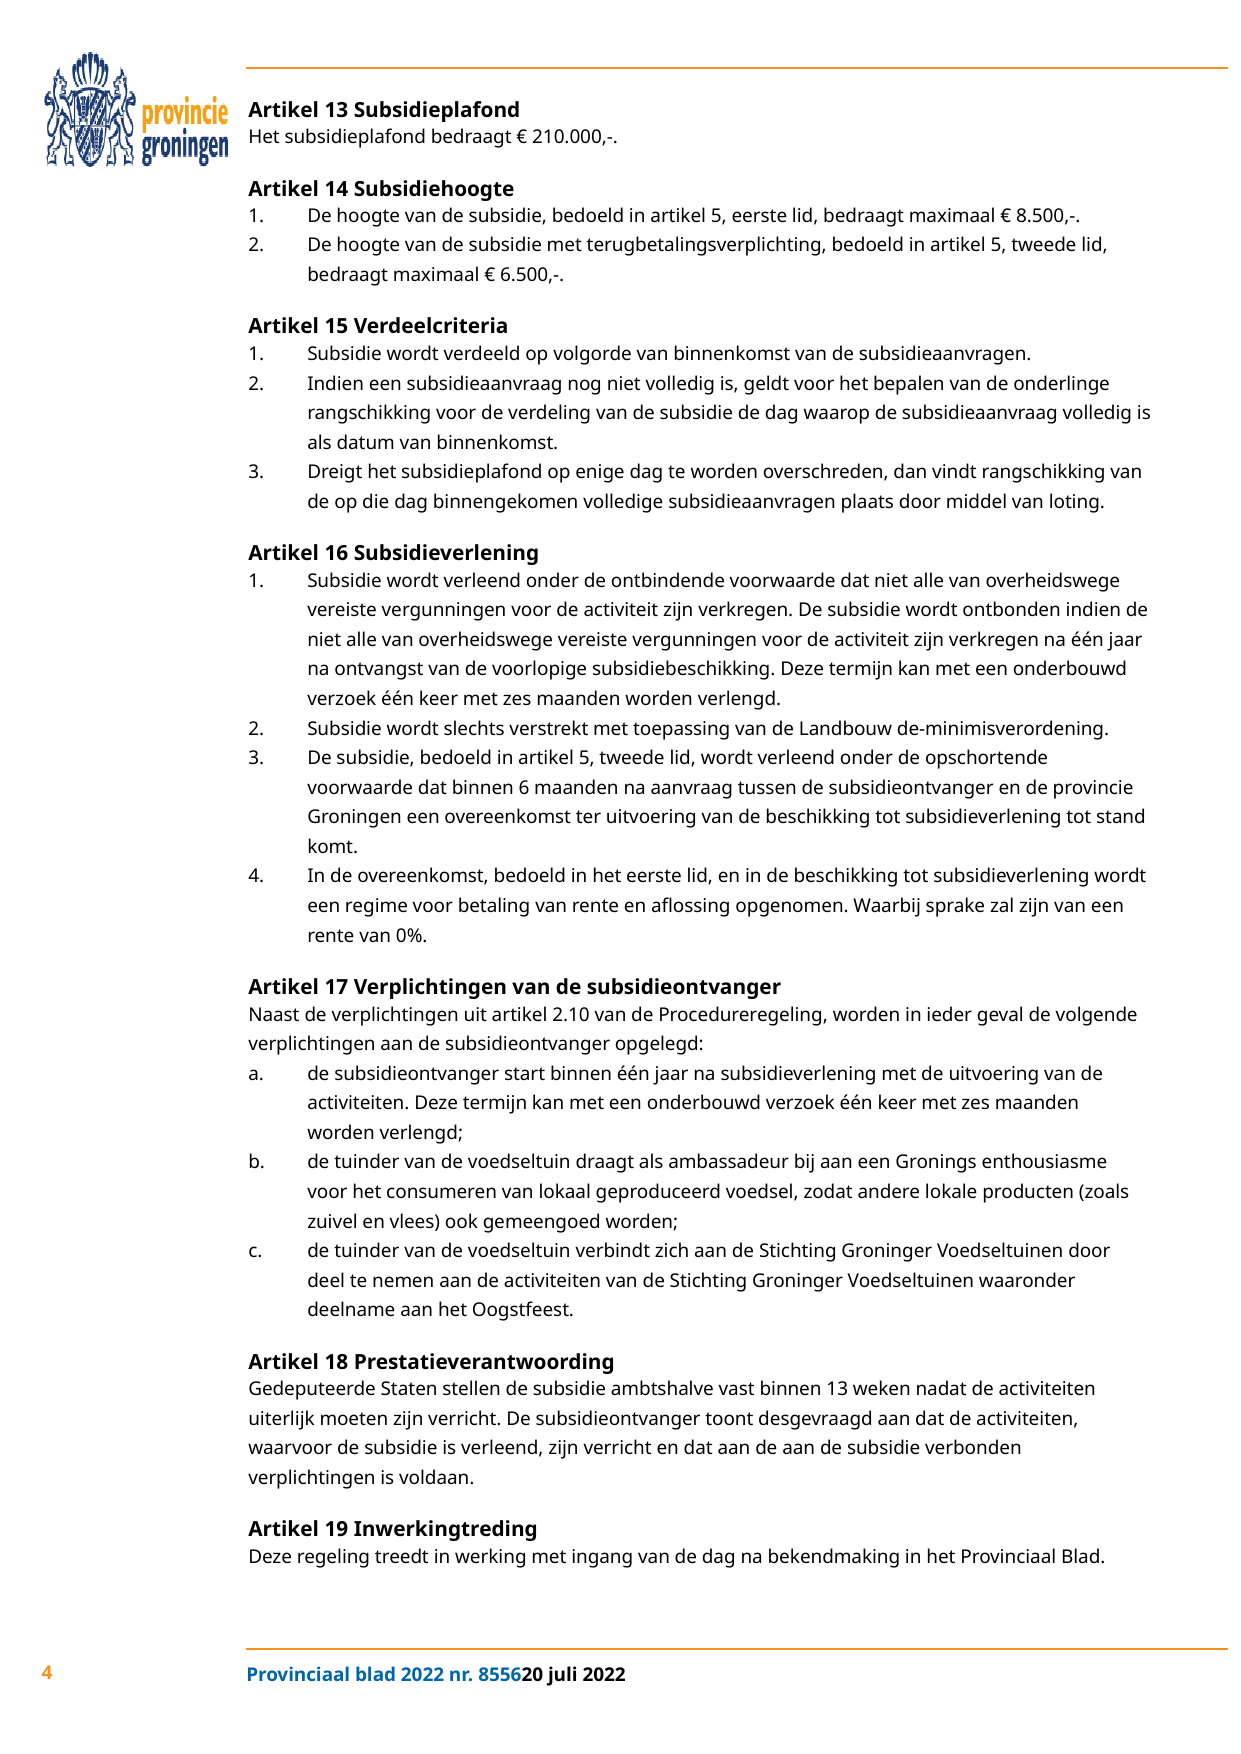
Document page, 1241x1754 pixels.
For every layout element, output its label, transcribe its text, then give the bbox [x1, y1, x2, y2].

text Het subsidieplafond bedraagt € 210.000,-. [248, 123, 1152, 149]
picture [41, 47, 231, 172]
list de tuinder van de voedseltuin verbindt zich aan de Stichting Groninger Voedseltuinen door deel te nemen aan de activiteiten van de Stichting Groninger Voedseltuinen waaronder deelname aan het Oogstfeest. [248, 1237, 1152, 1322]
list Subsidie wordt verdeeld op volgorde van binnenkomst van de subsidieaanvragen. [248, 340, 1152, 366]
text Artikel 13 Subsidieplafond [248, 95, 1152, 123]
list de tuinder van de voedseltuin draagt als ambassadeur bij aan een Gronings enthousiasme voor het consumeren van lokaal geproduceerd voedsel, zodat andere lokale producten (zoals zuivel en vlees) ook gemeengoed worden; [248, 1149, 1152, 1233]
text Artikel 17 Verplichtingen van de subsidieontvanger [248, 972, 1152, 1001]
text Artikel 16 Subsidieverlening [248, 538, 1152, 567]
text Artikel 14 Subsidiehoogte [248, 174, 1152, 202]
text Deze regeling treedt in werking met ingang van de dag na bekendmaking in het Provinciaal Blad. [248, 1543, 1152, 1569]
list de subsidieontvanger start binnen één jaar na subsidieverlening met de uitvoering van de activiteiten. Deze termijn kan met een onderbouwd verzoek één keer met zes maanden worden verlengd; [248, 1060, 1152, 1145]
list Dreigt het subsidieplafond op enige dag te worden overschreden, dan vindt rangschikking van de op die dag binnengekomen volledige subsidieaanvragen plaats door middel van loting. [248, 458, 1152, 514]
list Subsidie wordt verleend onder de ontbindende voorwaarde dat niet alle van overheidswege vereiste vergunningen voor de activiteit zijn verkregen. De subsidie wordt ontbonden indien de niet alle van overheidswege vereiste vergunningen voor de activiteit zijn verkregen na één jaar na ontvangst van de voorlopige subsidiebeschikking. Deze termijn kan met een onderbouwd verzoek één keer met zes maanden worden verlengd. [248, 567, 1152, 711]
list De hoogte van de subsidie met terugbetalingsverplichting, bedoeld in artikel 5, tweede lid, bedraagt maximaal € 6.500,-. [248, 232, 1152, 287]
list De hoogte van de subsidie, bedoeld in artikel 5, eerste lid, bedraagt maximaal € 8.500,-. [248, 202, 1152, 228]
list Subsidie wordt slechts verstrekt met toepassing van de Landbouw de-minimisverordening. [248, 715, 1152, 741]
text Artikel 19 Inwerkingtreding [248, 1514, 1152, 1543]
list In de overeenkomst, bedoeld in het eerste lid, en in de beschikking tot subsidieverlening wordt een regime voor betaling van rente en aflossing opgenomen. Waarbij sprake zal zijn van een rente van 0%. [248, 863, 1152, 948]
text Artikel 15 Verdeelcriteria [248, 312, 1152, 340]
text Gedeputeerde Staten stellen de subsidie ambtshalve vast binnen 13 weken nadat de activiteiten uiterlijk moeten zijn verricht. De subsidieontvanger toont desgevraagd aan dat de activiteiten, waarvoor de subsidie is verleend, zijn verricht en dat aan de aan de subsidie verbonden verplichtingen is voldaan. [248, 1375, 1152, 1490]
list Indien een subsidieaanvraag nog niet volledig is, geldt voor het bepalen van de onderlinge rangschikking voor de verdeling van de subsidie de dag waarop de subsidieaanvraag volledig is als datum van binnenkomst. [248, 370, 1152, 454]
list De subsidie, bedoeld in artikel 5, tweede lid, wordt verleend onder de opschortende voorwaarde dat binnen 6 maanden na aanvraag tussen de subsidieontvanger en de provincie Groningen een overeenkomst ter uitvoering van de beschikking tot subsidieverlening tot stand komt. [248, 744, 1152, 859]
text Naast de verplichtingen uit artikel 2.10 van de Procedureregeling, worden in ieder geval de volgende verplichtingen aan de subsidieontvanger opgelegd: [248, 1001, 1152, 1056]
text Artikel 18 Prestatieverantwoording [248, 1347, 1152, 1375]
